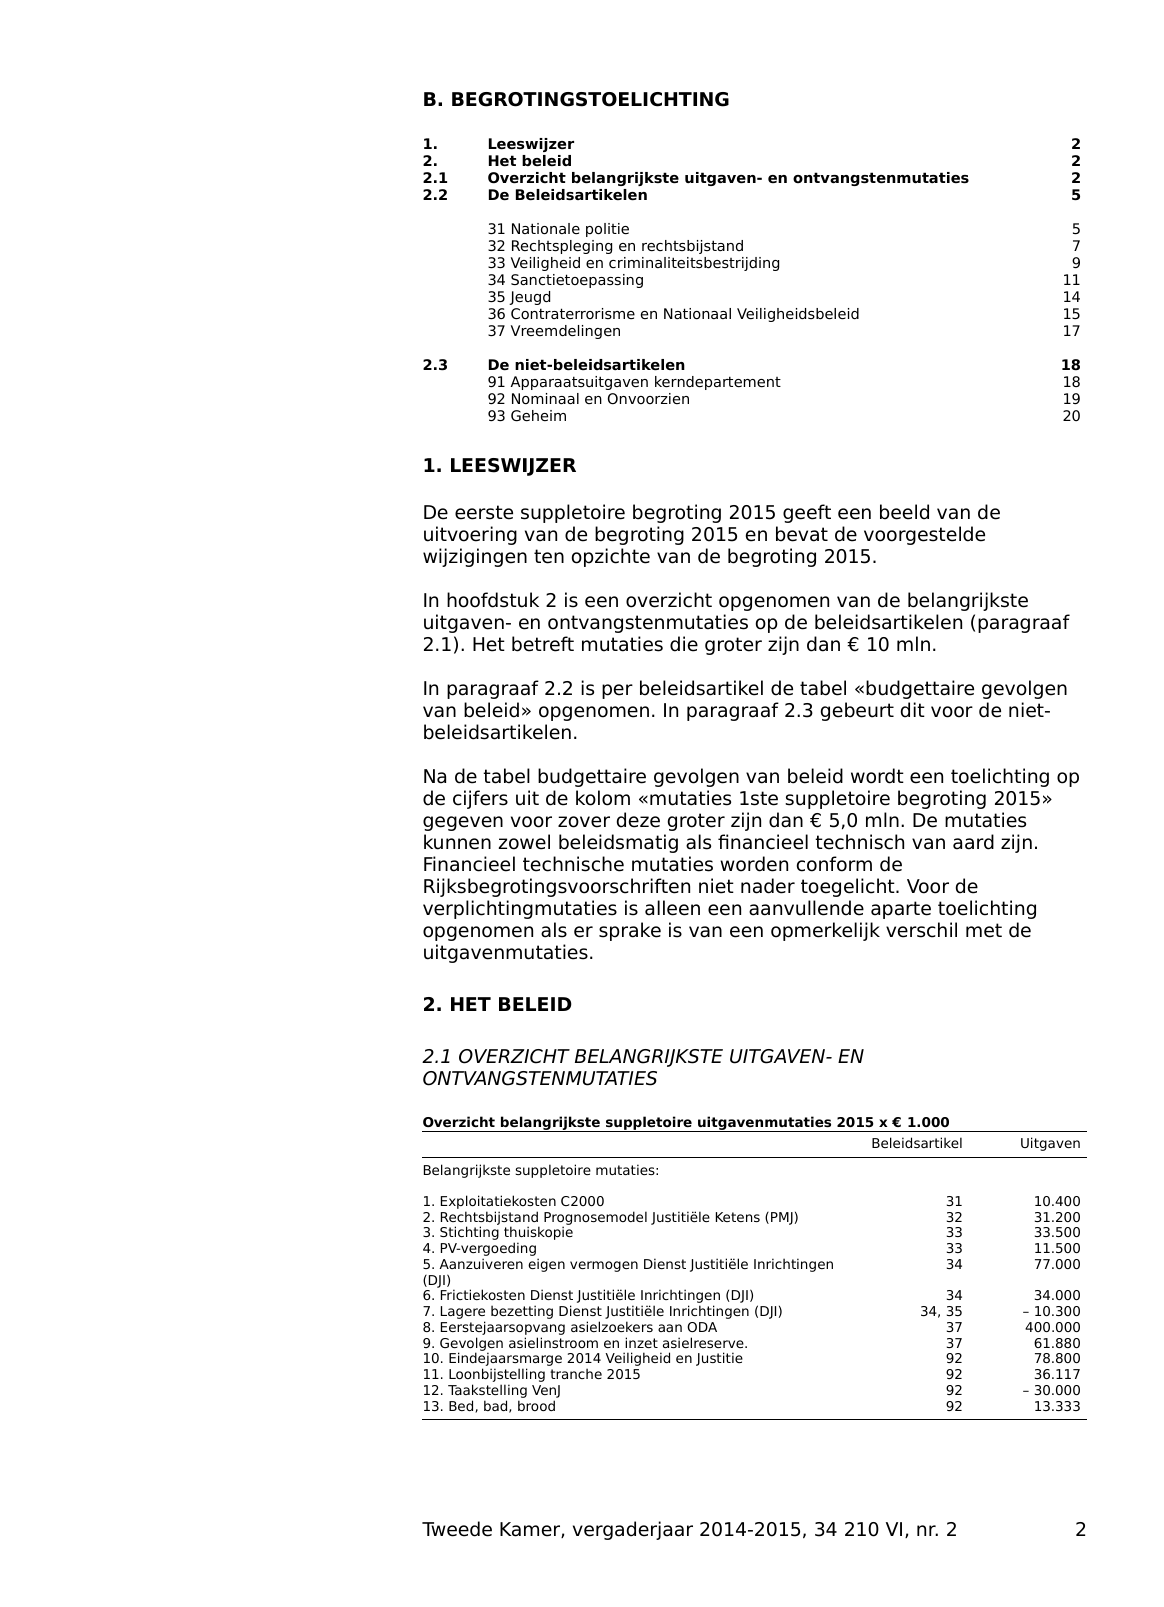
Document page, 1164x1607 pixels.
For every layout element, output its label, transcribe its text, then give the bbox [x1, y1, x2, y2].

text In hoofdstuk 2 is een overzicht opgenomen van de belangrijkste uitgaven- en ontvangstenmutaties op de beleidsartikelen (paragraaf 2.1). Het betreft mutaties die groter zijn dan € 10 mln. [422, 590, 1087, 656]
table_cell 400.000 [969, 1320, 1087, 1335]
table_cell 32 [850, 1210, 968, 1225]
table_cell 11.500 [969, 1241, 1087, 1257]
table_cell [422, 238, 481, 255]
table_cell 33 Veiligheid en criminaliteitsbestrijding [481, 255, 1013, 272]
table_cell 36.117 [969, 1367, 1087, 1383]
table_cell 7. Lagere bezetting Dienst Justitiële Inrichtingen (DJI) [422, 1304, 850, 1320]
table_cell [850, 1158, 968, 1178]
table_cell [422, 272, 481, 289]
table_cell 1. Exploitatiekosten C2000 [422, 1194, 850, 1209]
table_cell 32 Rechtspleging en rechtsbijstand [481, 238, 1013, 255]
table_cell 2. Rechtsbijstand Prognosemodel Justitiële Ketens (PMJ) [422, 1210, 850, 1225]
table_cell 34 [850, 1288, 968, 1304]
table_cell 6. Frictiekosten Dienst Justitiële Inrichtingen (DJI) [422, 1288, 850, 1304]
table_cell 4. PV-vergoeding [422, 1241, 850, 1257]
subtitle 1. LEESWIJZER [422, 455, 1087, 477]
subtitle B. BEGROTINGSTOELICHTING [422, 89, 1087, 111]
table_cell [1013, 204, 1087, 221]
table_cell 10.400 [969, 1194, 1087, 1209]
table_cell 92 Nominaal en Onvoorzien [481, 391, 1013, 408]
table_cell 5 [1013, 221, 1087, 238]
subtitle 2. HET BELEID [422, 994, 1087, 1016]
table_cell De Beleidsartikelen [481, 187, 1013, 204]
table_cell 13. Bed, bad, brood [422, 1398, 850, 1419]
table_cell [969, 1158, 1087, 1178]
table_cell 18 [1013, 357, 1087, 374]
table_cell 93 Geheim [481, 408, 1013, 425]
table_cell 15 [1013, 306, 1087, 323]
text In paragraaf 2.2 is per beleidsartikel de tabel «budgettaire gevolgen van beleid» opgenomen. In paragraaf 2.3 gebeurt dit voor de niet-beleidsartikelen. [422, 678, 1087, 744]
table_cell 2.1 [422, 170, 481, 187]
table_cell 31 [850, 1194, 968, 1209]
table_cell 78.800 [969, 1351, 1087, 1367]
table_cell [1013, 340, 1087, 357]
table_cell [481, 340, 1013, 357]
table_cell 20 [1013, 408, 1087, 425]
table_cell Beleidsartikel [850, 1132, 968, 1157]
table_cell 11. Loonbijstelling tranche 2015 [422, 1367, 850, 1383]
table_cell [422, 340, 481, 357]
table_cell 7 [1013, 238, 1087, 255]
table_cell 13.333 [969, 1398, 1087, 1419]
table_cell 9. Gevolgen asielinstroom en inzet asielreserve. [422, 1335, 850, 1351]
table_cell 11 [1013, 272, 1087, 289]
table_cell 18 [1013, 374, 1087, 391]
text Na de tabel budgettaire gevolgen van beleid wordt een toelichting op de cijfers uit de kolom «mutaties 1ste suppletoire begroting 2015» gegeven voor zover deze groter zijn dan € 5,0 mln. De mutaties kunnen zowel beleidsmatig als financieel technisch van aard zijn. Financieel technische mutaties worden conform de Rijksbegrotingsvoorschriften niet nader toegelicht. Voor de verplichtingmutaties is alleen een aanvullende aparte toelichting opgenomen als er sprake is van een opmerkelijk verschil met de uitgavenmutaties. [422, 766, 1087, 964]
table_header Overzicht belangrijkste suppletoire uitgavenmutaties 2015 x € 1.000 [422, 1115, 1087, 1131]
table_cell 34.000 [969, 1288, 1087, 1304]
table_cell – 30.000 [969, 1383, 1087, 1398]
table_cell 5. Aanzuiveren eigen vermogen Dienst Justitiële Inrichtingen (DJI) [422, 1257, 850, 1288]
table_cell [422, 323, 481, 340]
table_cell [422, 391, 481, 408]
table_cell 8. Eerstejaarsopvang asielzoekers aan ODA [422, 1320, 850, 1335]
table_cell 61.880 [969, 1335, 1087, 1351]
table_cell [969, 1178, 1087, 1194]
table_cell 37 [850, 1320, 968, 1335]
table_cell [422, 1132, 850, 1157]
table_cell [850, 1178, 968, 1194]
table_cell 33 [850, 1241, 968, 1257]
table_cell [422, 255, 481, 272]
table_cell 19 [1013, 391, 1087, 408]
table_cell [481, 204, 1013, 221]
table_cell 17 [1013, 323, 1087, 340]
table_cell [422, 204, 481, 221]
table_cell 10. Eindejaarsmarge 2014 Veiligheid en Justitie [422, 1351, 850, 1367]
table_cell 2.2 [422, 187, 481, 204]
table_cell 2. [422, 153, 481, 170]
table_cell [422, 408, 481, 425]
table_cell 31 Nationale politie [481, 221, 1013, 238]
table_cell Belangrijkste suppletoire mutaties: [422, 1158, 850, 1178]
table_cell 9 [1013, 255, 1087, 272]
table_cell 35 Jeugd [481, 289, 1013, 306]
table_cell 34 [850, 1257, 968, 1288]
text De eerste suppletoire begroting 2015 geeft een beeld van de uitvoering van de begroting 2015 en bevat de voorgestelde wijzigingen ten opzichte van de begroting 2015. [422, 502, 1087, 568]
table_cell [422, 374, 481, 391]
table_cell 5 [1013, 187, 1087, 204]
table_cell Het beleid [481, 153, 1013, 170]
subtitle 2.1 OVERZICHT BELANGRIJKSTE UITGAVEN- EN ONTVANGSTENMUTATIES [422, 1046, 1087, 1090]
table_cell 37 [850, 1335, 968, 1351]
table_cell [422, 306, 481, 323]
table_cell 34 Sanctietoepassing [481, 272, 1013, 289]
table_header 2 [1013, 136, 1087, 153]
table_cell – 10.300 [969, 1304, 1087, 1320]
table_header Leeswijzer [481, 136, 1013, 153]
table_cell 31.200 [969, 1210, 1087, 1225]
table_header 1. [422, 136, 481, 153]
table_cell 92 [850, 1383, 968, 1398]
table_cell 3. Stichting thuiskopie [422, 1225, 850, 1241]
table_cell 2 [1013, 170, 1087, 187]
table_cell Overzicht belangrijkste uitgaven- en ontvangstenmutaties [481, 170, 1013, 187]
table_cell 34, 35 [850, 1304, 968, 1320]
table_cell 91 Apparaatsuitgaven kerndepartement [481, 374, 1013, 391]
table_cell [422, 1178, 850, 1194]
table_cell 37 Vreemdelingen [481, 323, 1013, 340]
table_cell 33.500 [969, 1225, 1087, 1241]
table_cell De niet-beleidsartikelen [481, 357, 1013, 374]
table_cell Uitgaven [969, 1132, 1087, 1157]
table_cell 36 Contraterrorisme en Nationaal Veiligheidsbeleid [481, 306, 1013, 323]
table_cell 2.3 [422, 357, 481, 374]
table_cell 12. Taakstelling VenJ [422, 1383, 850, 1398]
table_cell 14 [1013, 289, 1087, 306]
table_cell [422, 221, 481, 238]
table_cell 33 [850, 1225, 968, 1241]
table_cell 77.000 [969, 1257, 1087, 1288]
table_cell 2 [1013, 153, 1087, 170]
table_cell 92 [850, 1398, 968, 1419]
table_cell 92 [850, 1367, 968, 1383]
table_cell 92 [850, 1351, 968, 1367]
table_cell [422, 289, 481, 306]
